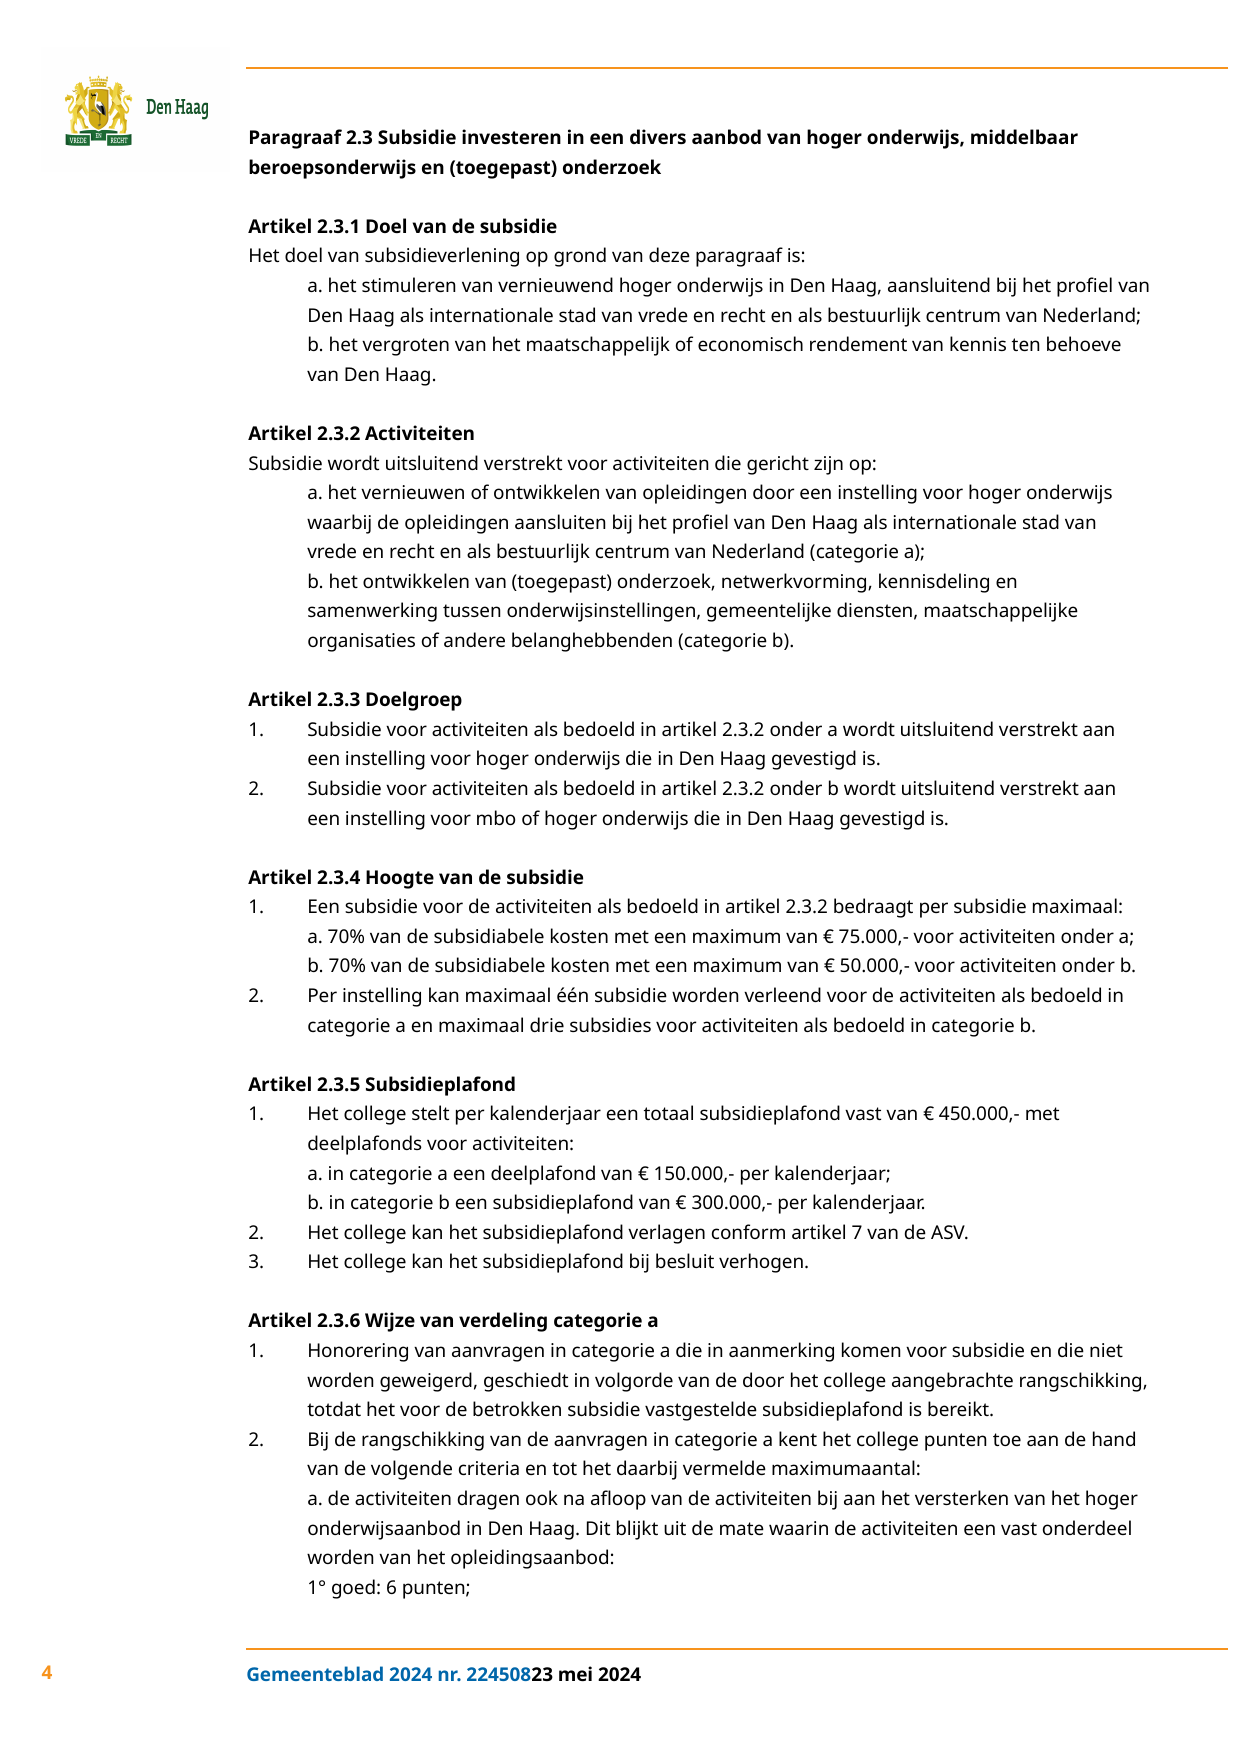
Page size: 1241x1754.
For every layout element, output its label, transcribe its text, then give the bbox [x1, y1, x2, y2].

list b. het ontwikkelen van (toegepast) onderzoek, netwerkvorming, kennisdeling en samenwerking tussen onderwijsinstellingen, gemeentelijke diensten, maatschappelijke organisaties of andere belanghebbenden (categorie b). [248, 568, 1152, 653]
list Het college stelt per kalenderjaar een totaal subsidieplafond vast van € 450.000,- met deelplafonds voor activiteiten: [248, 1101, 1152, 1156]
list 1° goed: 6 punten; [248, 1574, 1152, 1600]
list a. het stimuleren van vernieuwend hoger onderwijs in Den Haag, aansluitend bij het profiel van Den Haag als internationale stad van vrede en recht en als bestuurlijk centrum van Nederland; [248, 272, 1152, 328]
list Per instelling kan maximaal één subsidie worden verleend voor de activiteiten als bedoeld in categorie a en maximaal drie subsidies voor activiteiten als bedoeld in categorie b. [248, 982, 1152, 1038]
list Honorering van aanvragen in categorie a die in aanmerking komen voor subsidie en die niet worden geweigerd, geschiedt in volgorde van de door het college aangebrachte rangschikking, totdat het voor de betrokken subsidie vastgestelde subsidieplafond is bereikt. [248, 1337, 1152, 1422]
list a. in categorie a een deelplafond van € 150.000,- per kalenderjaar; [248, 1160, 1152, 1186]
list Het college kan het subsidieplafond bij besluit verhogen. [248, 1248, 1152, 1274]
text Artikel 2.3.3 Doelgroep [248, 686, 1152, 712]
picture [41, 47, 231, 172]
list Een subsidie voor de activiteiten als bedoeld in artikel 2.3.2 bedraagt per subsidie maximaal: [248, 893, 1152, 919]
list a. de activiteiten dragen ook na afloop van de activiteiten bij aan het versterken van het hoger onderwijsaanbod in Den Haag. Dit blijkt uit de mate waarin de activiteiten een vast onderdeel worden van het opleidingsaanbod: [248, 1485, 1152, 1570]
text Artikel 2.3.1 Doel van de subsidie [248, 213, 1152, 239]
text Paragraaf 2.3 Subsidie investeren in een divers aanbod van hoger onderwijs, middelbaar beroepsonderwijs en (toegepast) onderzoek [248, 124, 1152, 180]
text Artikel 2.3.5 Subsidieplafond [248, 1071, 1152, 1097]
list Subsidie voor activiteiten als bedoeld in artikel 2.3.2 onder a wordt uitsluitend verstrekt aan een instelling voor hoger onderwijs die in Den Haag gevestigd is. [248, 716, 1152, 771]
list b. 70% van de subsidiabele kosten met een maximum van € 50.000,- voor activiteiten onder b. [248, 953, 1152, 978]
text Subsidie wordt uitsluitend verstrekt voor activiteiten die gericht zijn op: [248, 450, 1152, 476]
list a. 70% van de subsidiabele kosten met een maximum van € 75.000,- voor activiteiten onder a; [248, 923, 1152, 949]
list b. in categorie b een subsidieplafond van € 300.000,- per kalenderjaar. [248, 1189, 1152, 1215]
list Het college kan het subsidieplafond verlagen conform artikel 7 van de ASV. [248, 1219, 1152, 1245]
text Artikel 2.3.4 Hoogte van de subsidie [248, 864, 1152, 890]
list Subsidie voor activiteiten als bedoeld in artikel 2.3.2 onder b wordt uitsluitend verstrekt aan een instelling voor mbo of hoger onderwijs die in Den Haag gevestigd is. [248, 775, 1152, 831]
list a. het vernieuwen of ontwikkelen van opleidingen door een instelling voor hoger onderwijs waarbij de opleidingen aansluiten bij het profiel van Den Haag als internationale stad van vrede en recht en als bestuurlijk centrum van Nederland (categorie a); [248, 479, 1152, 564]
list b. het vergroten van het maatschappelijk of economisch rendement van kennis ten behoeve van Den Haag. [248, 331, 1152, 387]
text Artikel 2.3.6 Wijze van verdeling categorie a [248, 1308, 1152, 1333]
text Artikel 2.3.2 Activiteiten [248, 420, 1152, 446]
text Het doel van subsidieverlening op grond van deze paragraaf is: [248, 243, 1152, 268]
list Bij de rangschikking van de aanvragen in categorie a kent het college punten toe aan de hand van de volgende criteria en tot het daarbij vermelde maximumaantal: [248, 1426, 1152, 1481]
